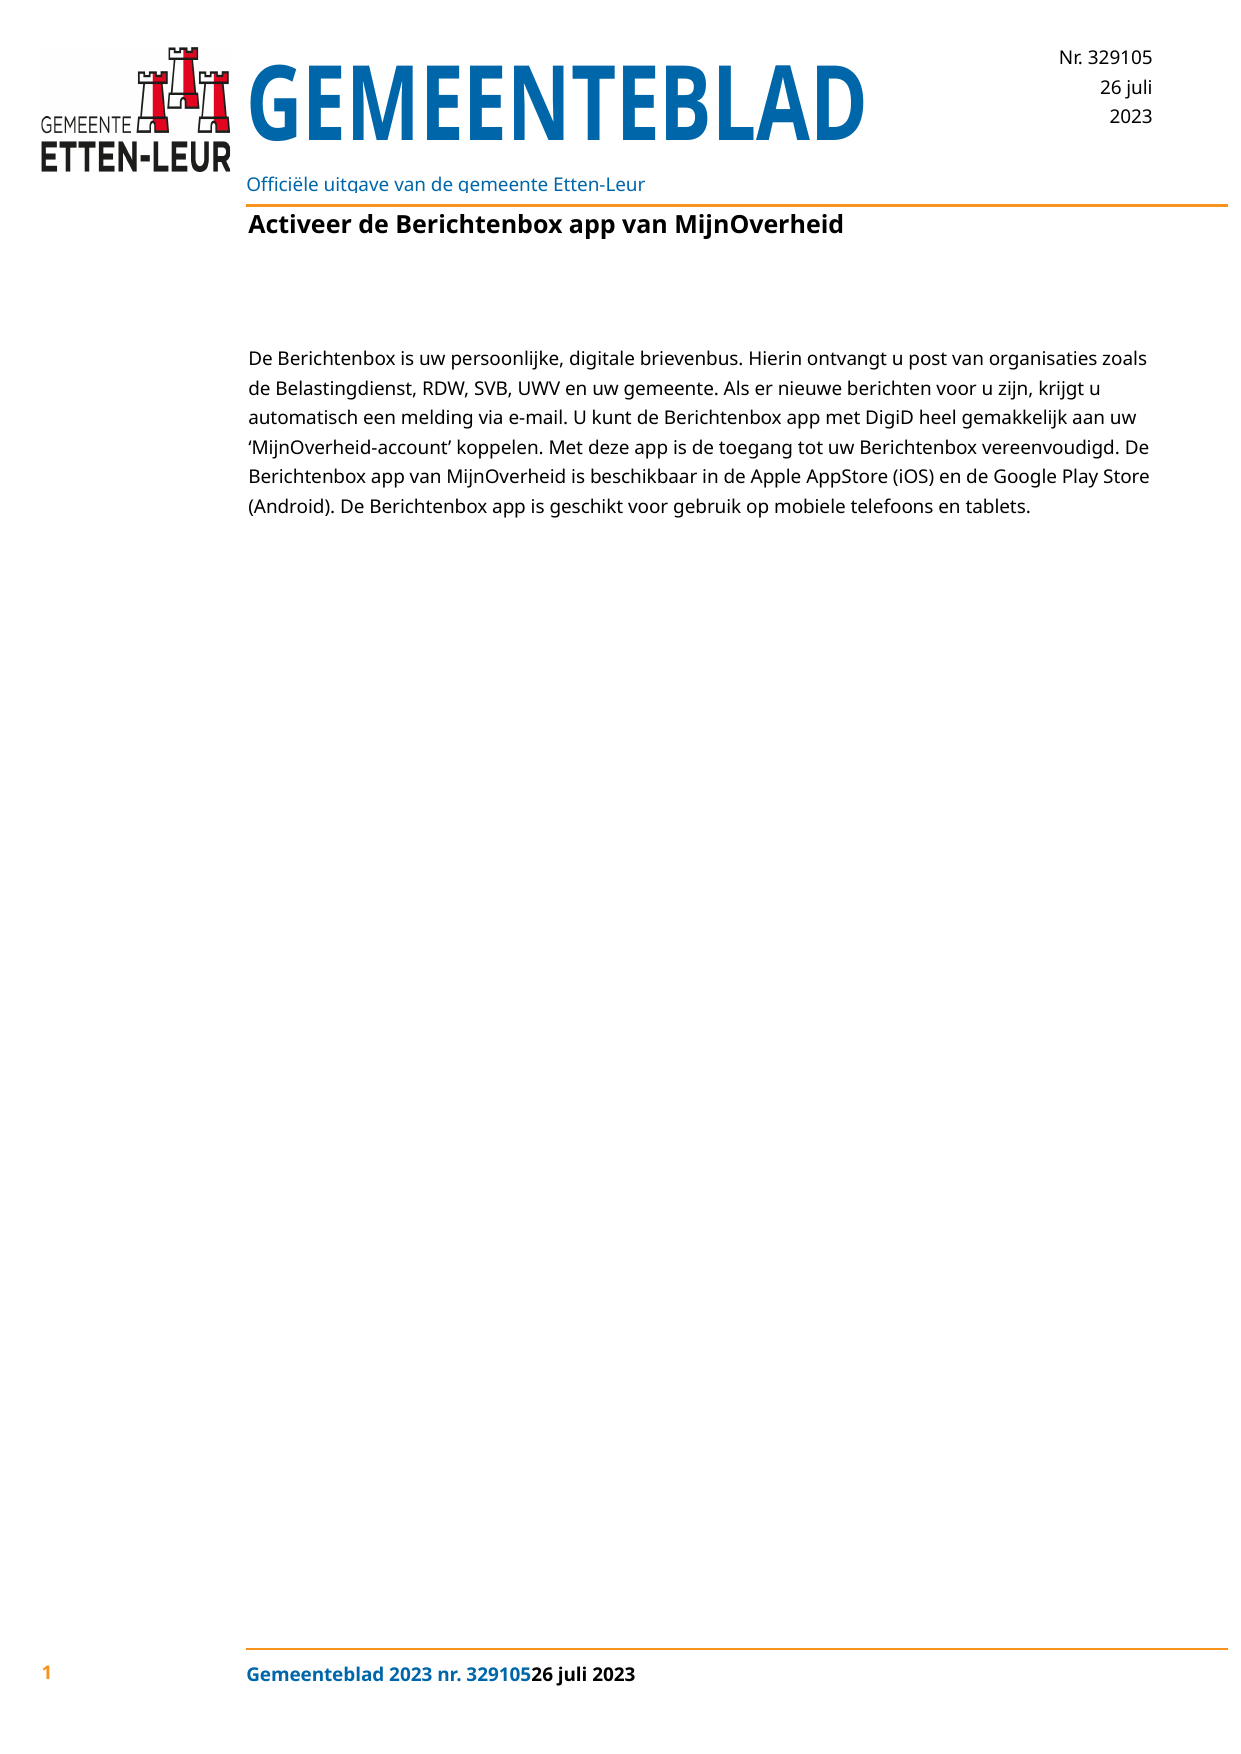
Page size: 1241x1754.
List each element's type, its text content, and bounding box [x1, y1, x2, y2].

picture [41, 47, 231, 172]
text Activeer de Berichtenbox app van MijnOverheid [248, 207, 1152, 241]
text De Berichtenbox is uw persoonlijke, digitale brievenbus. Hierin ontvangt u post van organisaties zoals de Belastingdienst, RDW, SVB, UWV en uw gemeente. Als er nieuwe berichten voor u zijn, krijgt u automatisch een melding via e-mail. U kunt de Berichtenbox app met DigiD heel gemakkelijk aan uw ‘MijnOverheid-account’ koppelen. Met deze app is de toegang tot uw Berichtenbox vereenvoudigd. De Berichtenbox app van MijnOverheid is beschikbaar in de Apple AppStore (iOS) en de Google Play Store (Android). De Berichtenbox app is geschikt voor gebruik op mobiele telefoons en tablets. [248, 345, 1152, 519]
